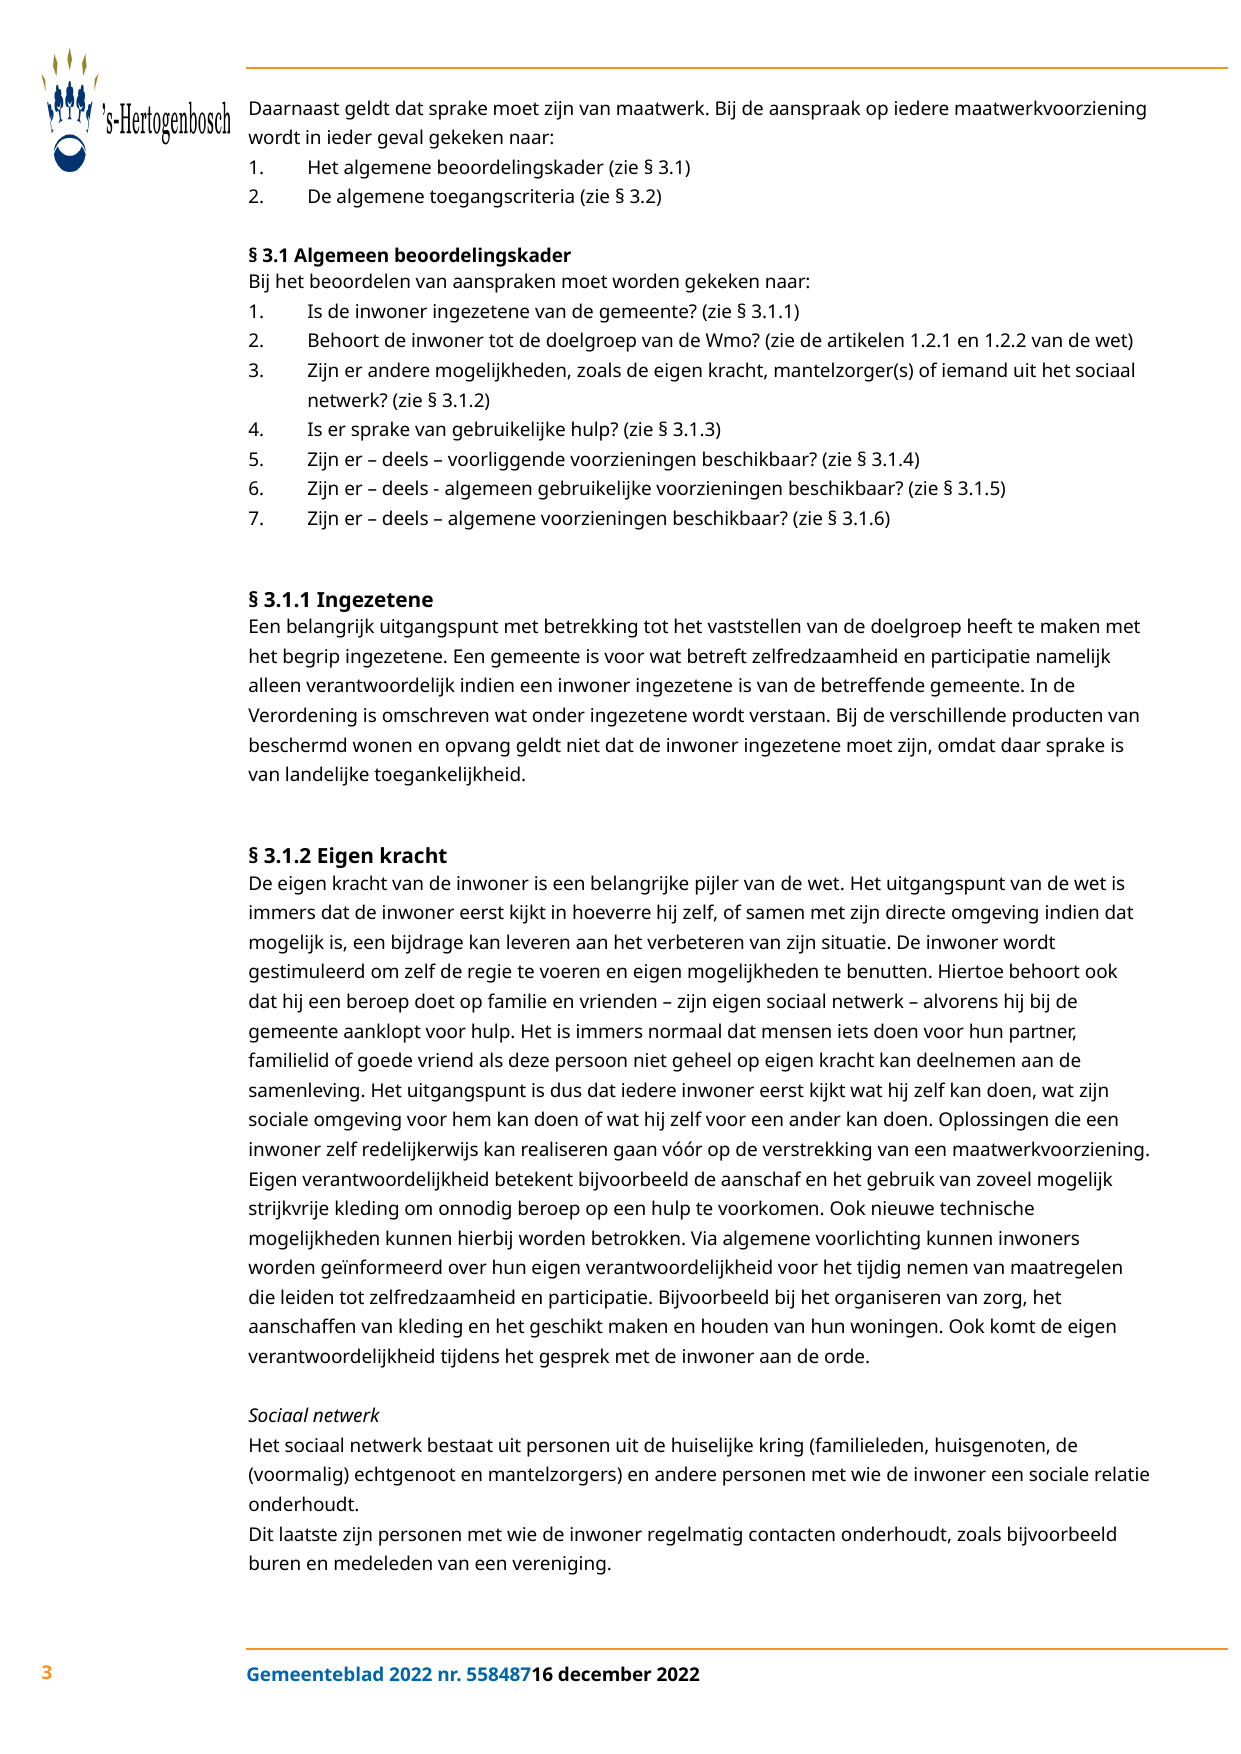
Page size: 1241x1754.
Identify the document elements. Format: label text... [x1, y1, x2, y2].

list Zijn er andere mogelijkheden, zoals de eigen kracht, mantelzorger(s) of iemand uit het sociaal netwerk? (zie § 3.1.2) [248, 357, 1152, 412]
list Zijn er – deels – algemene voorzieningen beschikbaar? (zie § 3.1.6) [248, 505, 1152, 531]
text § 3.1 Algemeen beoordelingskader [248, 243, 1152, 268]
text Daarnaast geldt dat sprake moet zijn van maatwerk. Bij de aanspraak op iedere maatwerkvoorziening wordt in ieder geval gekeken naar: [248, 95, 1152, 150]
text Dit laatste zijn personen met wie de inwoner regelmatig contacten onderhoudt, zoals bijvoorbeeld buren en medeleden van een vereniging. [248, 1521, 1152, 1576]
text Bij het beoordelen van aanspraken moet worden gekeken naar: [248, 268, 1152, 294]
text De eigen kracht van de inwoner is een belangrijke pijler van de wet. Het uitgangspunt van de wet is immers dat de inwoner eerst kijkt in hoeverre hij zelf, of samen met zijn directe omgeving indien dat mogelijk is, een bijdrage kan leveren aan het verbeteren van zijn situatie. De inwoner wordt gestimuleerd om zelf de regie te voeren en eigen mogelijkheden te benutten. Hiertoe behoort ook dat hij een beroep doet op familie en vrienden – zijn eigen sociaal netwerk – alvorens hij bij de gemeente aanklopt voor hulp. Het is immers normaal dat mensen iets doen voor hun partner, familielid of goede vriend als deze persoon niet geheel op eigen kracht kan deelnemen aan de samenleving. Het uitgangspunt is dus dat iedere inwoner eerst kijkt wat hij zelf kan doen, wat zijn sociale omgeving voor hem kan doen of wat hij zelf voor een ander kan doen. Oplossingen die een inwoner zelf redelijkerwijs kan realiseren gaan vóór op de verstrekking van een maatwerkvoorziening. Eigen verantwoordelijkheid betekent bijvoorbeeld de aanschaf en het gebruik van zoveel mogelijk strijkvrije kleding om onnodig beroep op een hulp te voorkomen. Ook nieuwe technische mogelijkheden kunnen hierbij worden betrokken. Via algemene voorlichting kunnen inwoners worden geïnformeerd over hun eigen verantwoordelijkheid voor het tijdig nemen van maatregelen die leiden tot zelfredzaamheid en participatie. Bijvoorbeeld bij het organiseren van zorg, het aanschaffen van kleding en het geschikt maken en houden van hun woningen. Ook komt de eigen verantwoordelijkheid tijdens het gesprek met de inwoner aan de orde. [248, 870, 1152, 1369]
text Een belangrijk uitgangspunt met betrekking tot het vaststellen van de doelgroep heeft te maken met het begrip ingezetene. Een gemeente is voor wat betreft zelfredzaamheid en participatie namelijk alleen verantwoordelijk indien een inwoner ingezetene is van de betreffende gemeente. In de Verordening is omschreven wat onder ingezetene wordt verstaan. Bij de verschillende producten van beschermd wonen en opvang geldt niet dat de inwoner ingezetene moet zijn, omdat daar sprake is van landelijke toegankelijkheid. [248, 613, 1152, 787]
picture [41, 47, 231, 172]
list Behoort de inwoner tot de doelgroep van de Wmo? (zie de artikelen 1.2.1 en 1.2.2 van de wet) [248, 328, 1152, 353]
text Het sociaal netwerk bestaat uit personen uit de huiselijke kring (familieleden, huisgenoten, de (voormalig) echtgenoot en mantelzorgers) en andere personen met wie de inwoner een sociale relatie onderhoudt. [248, 1432, 1152, 1517]
list Zijn er – deels - algemeen gebruikelijke voorzieningen beschikbaar? (zie § 3.1.5) [248, 476, 1152, 501]
text Sociaal netwerk [248, 1402, 1152, 1428]
list Het algemene beoordelingskader (zie § 3.1) [248, 154, 1152, 180]
list Zijn er – deels – voorliggende voorzieningen beschikbaar? (zie § 3.1.4) [248, 446, 1152, 472]
list Is de inwoner ingezetene van de gemeente? (zie § 3.1.1) [248, 298, 1152, 324]
list De algemene toegangscriteria (zie § 3.2) [248, 183, 1152, 209]
text § 3.1.2 Eigen kracht [248, 841, 1152, 870]
list Is er sprake van gebruikelijke hulp? (zie § 3.1.3) [248, 416, 1152, 442]
text § 3.1.1 Ingezetene [248, 585, 1152, 613]
